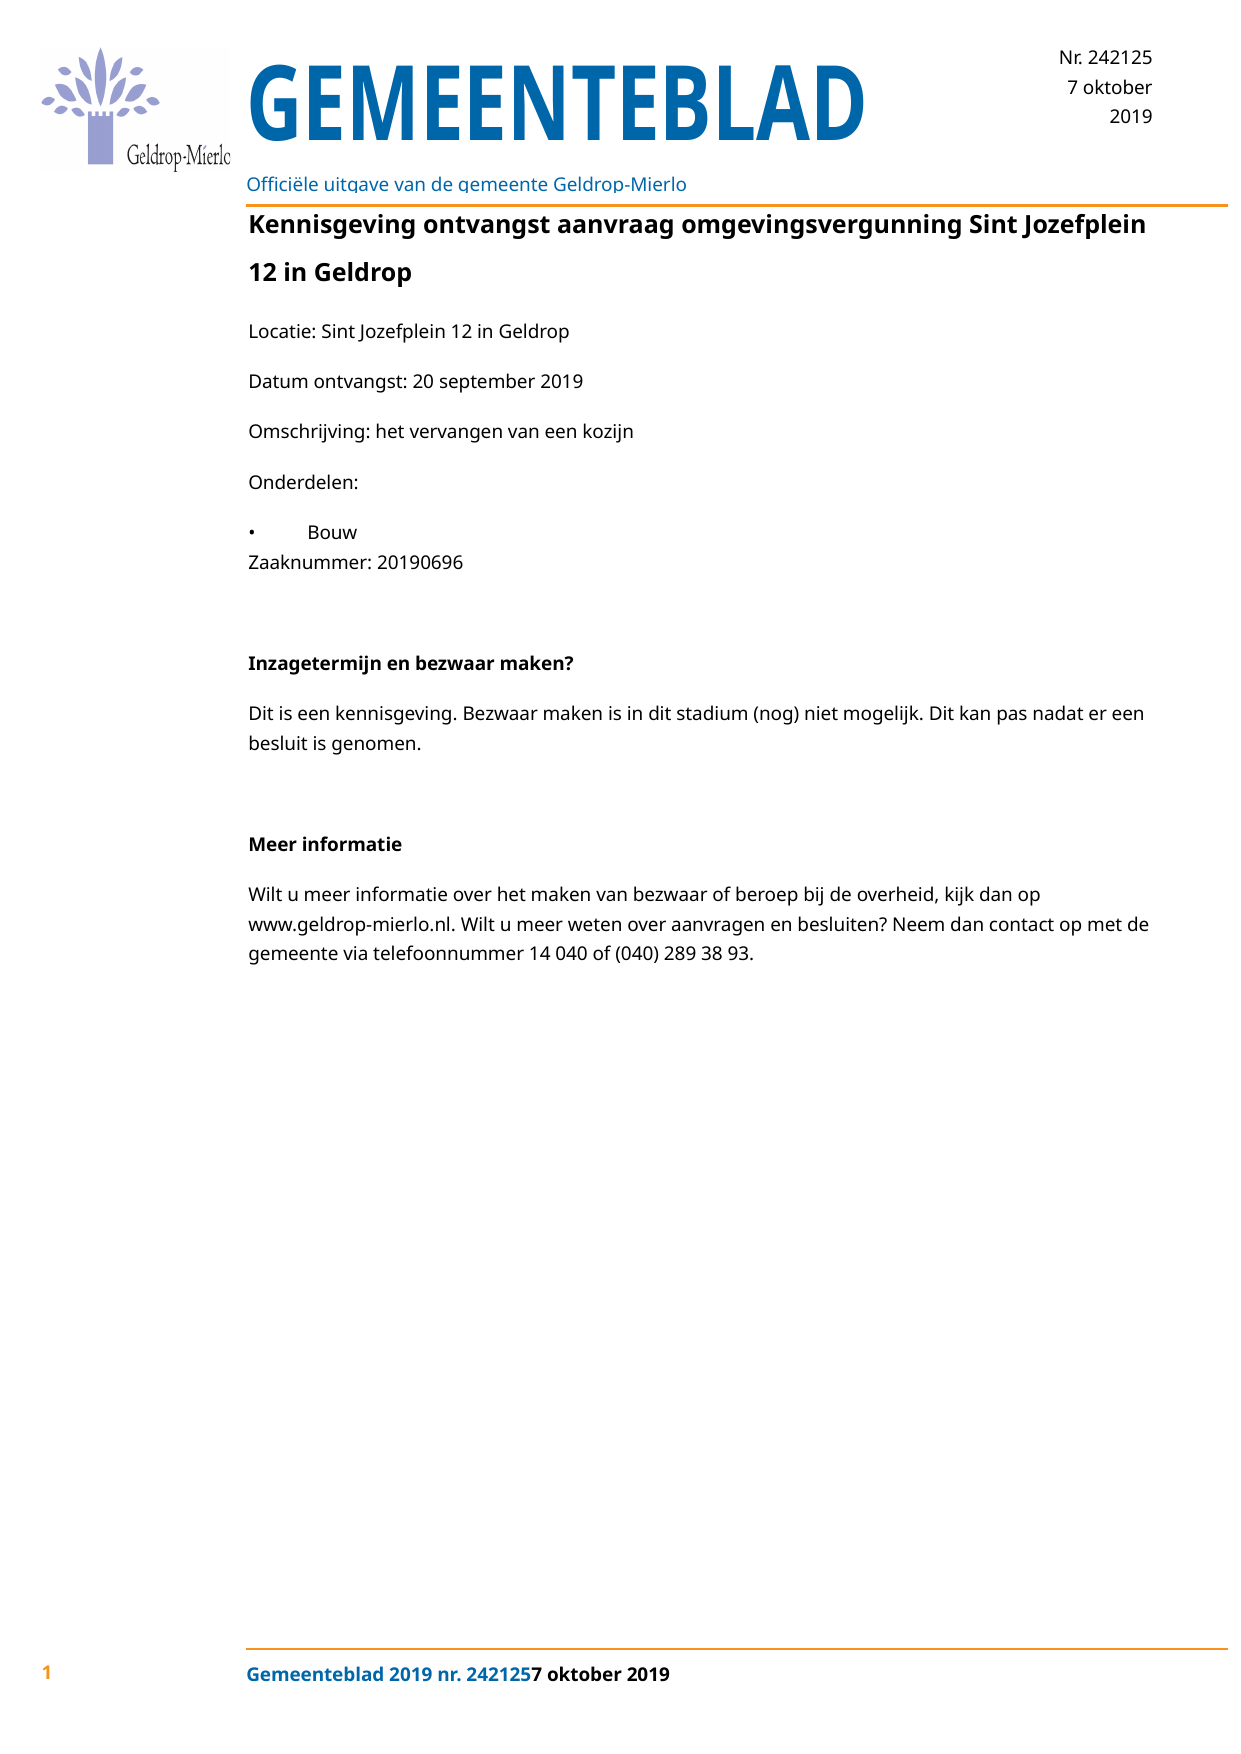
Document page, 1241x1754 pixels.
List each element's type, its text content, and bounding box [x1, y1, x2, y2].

list Bouw [248, 519, 1152, 545]
text Zaaknummer: 20190696 [248, 549, 1152, 575]
picture [41, 47, 231, 172]
text Dit is een kennisgeving. Bezwaar maken is in dit stadium (nog) niet mogelijk. Dit kan pas nadat er een besluit is genomen. [248, 700, 1152, 756]
text Kennisgeving ontvangst aanvraag omgevingsvergunning Sint Jozefplein 12 in Geldrop [248, 207, 1152, 288]
text Inzagetermijn en bezwaar maken? [248, 650, 1152, 676]
text Wilt u meer informatie over het maken van bezwaar of beroep bij de overheid, kijk dan op www.geldrop-mierlo.nl. Wilt u meer weten over aanvragen en besluiten? Neem dan contact op met de gemeente via telefoonnummer 14 040 of (040) 289 38 93. [248, 881, 1152, 966]
text Locatie: Sint Jozefplein 12 in Geldrop [248, 318, 1152, 344]
text Omschrijving: het vervangen van een kozijn [248, 419, 1152, 444]
text Meer informatie [248, 831, 1152, 857]
text Datum ontvangst: 20 september 2019 [248, 368, 1152, 394]
text Onderdelen: [248, 469, 1152, 495]
